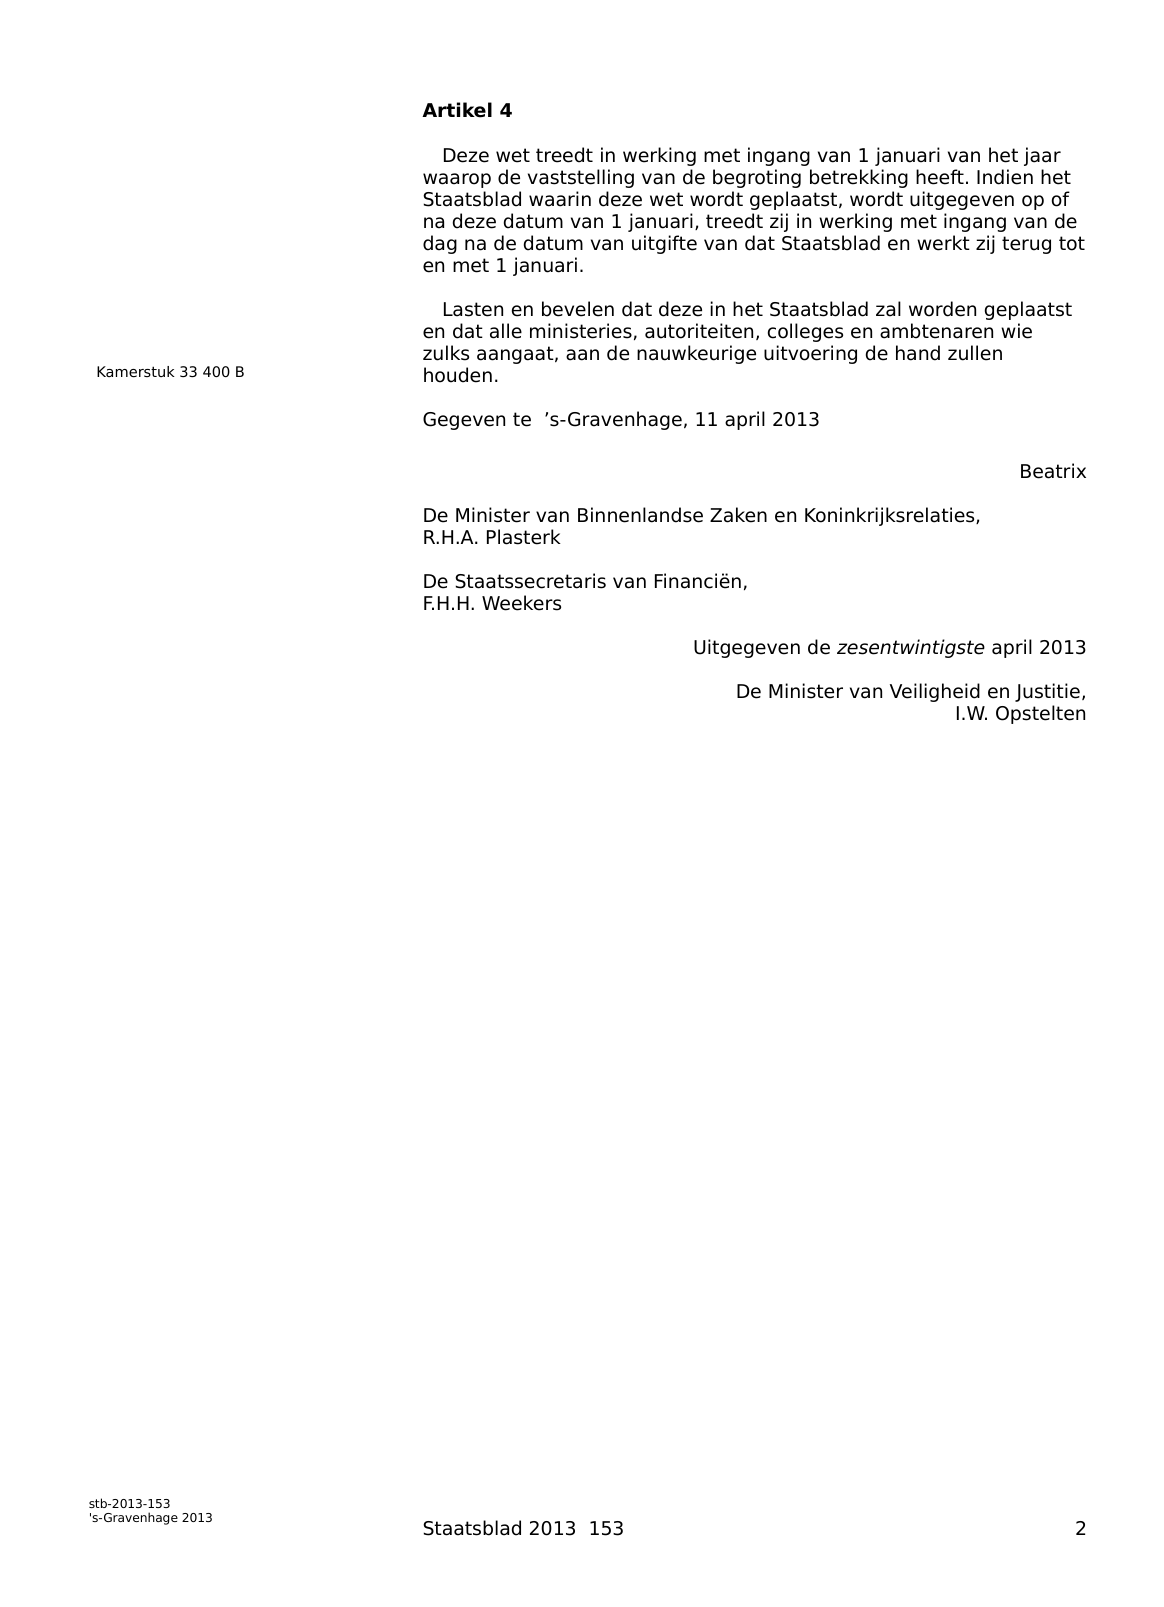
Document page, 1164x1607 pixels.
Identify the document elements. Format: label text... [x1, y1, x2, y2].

text De Minister van Binnenlandse Zaken en Koninkrijksrelaties, R.H.A. Plasterk [422, 505, 1087, 549]
text De Minister van Veiligheid en Justitie, I.W. Opstelten [422, 681, 1087, 725]
text Deze wet treedt in werking met ingang van 1 januari van het jaar waarop de vaststelling van de begroting betrekking heeft. Indien het Staatsblad waarin deze wet wordt geplaatst, wordt uitgegeven op of na deze datum van 1 januari, treedt zij in werking met ingang van de dag na de datum van uitgifte van dat Staatsblad en werkt zij terug tot en met 1 januari. [422, 144, 1087, 276]
text Beatrix [422, 461, 1087, 483]
subtitle Artikel 4 [422, 100, 1087, 122]
text Gegeven te ’s-Gravenhage, 11 april 2013 [422, 409, 1087, 431]
text Lasten en bevelen dat deze in het Staatsblad zal worden geplaatst en dat alle ministeries, autoriteiten, colleges en ambtenaren wie zulks aangaat, aan de nauwkeurige uitvoering de hand zullen houden. [422, 299, 1087, 387]
text stb-2013-153 [88, 1497, 323, 1511]
text Uitgegeven de zesentwintigste april 2013 [422, 637, 1087, 659]
text 's-Gravenhage 2013 [88, 1511, 323, 1525]
text De Staatssecretaris van Financiën, F.H.H. Weekers [422, 571, 1087, 615]
text Kamerstuk 33 400 B [77, 363, 396, 381]
